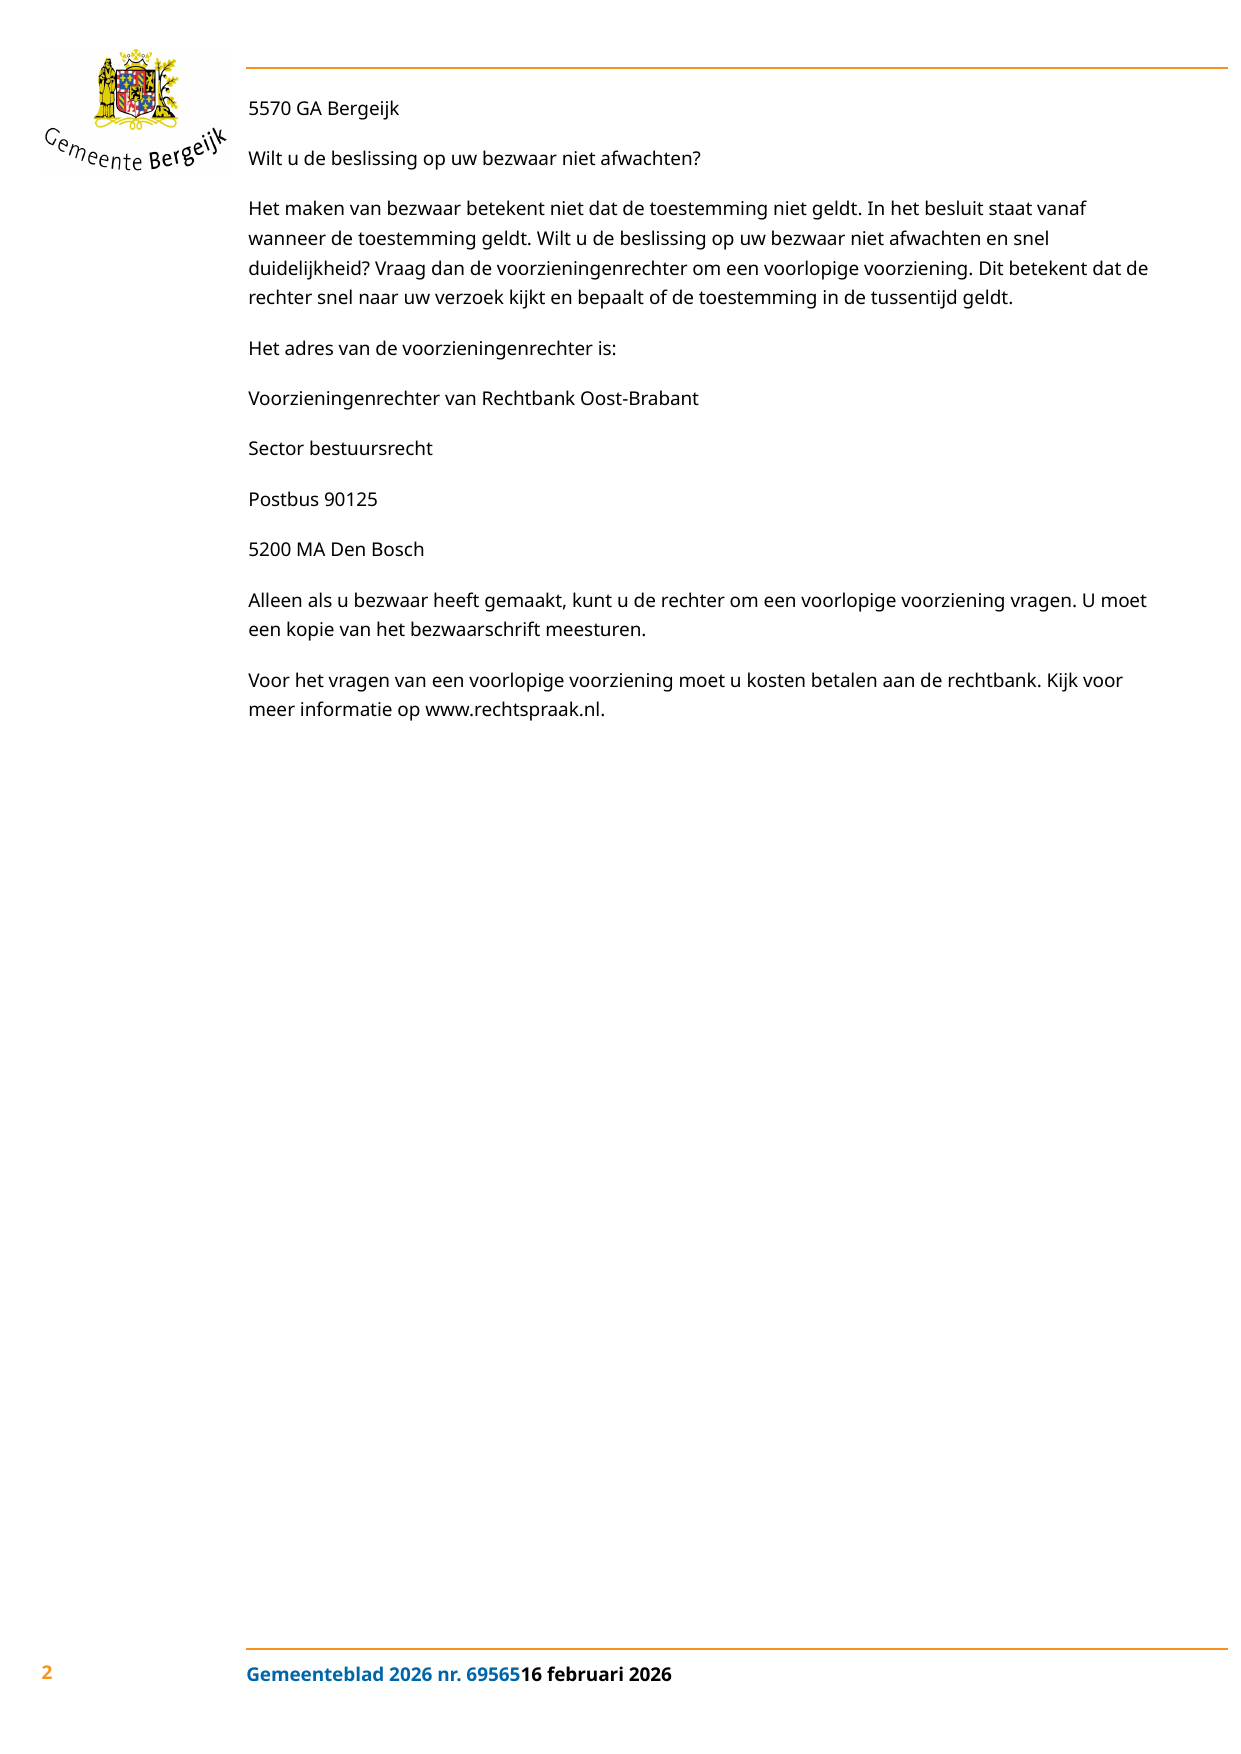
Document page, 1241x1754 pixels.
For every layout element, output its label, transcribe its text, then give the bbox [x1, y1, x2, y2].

text Alleen als u bezwaar heeft gemaakt, kunt u de rechter om een voorlopige voorziening vragen. U moet een kopie van het bezwaarschrift meesturen. [248, 587, 1152, 642]
text Voorzieningenrechter van Rechtbank Oost-Brabant [248, 385, 1152, 411]
text Voor het vragen van een voorlopige voorziening moet u kosten betalen aan de rechtbank. Kijk voor meer informatie op www.rechtspraak.nl. [248, 667, 1152, 722]
text Sector bestuursrecht [248, 436, 1152, 461]
text 5570 GA Bergeijk [248, 95, 1152, 121]
picture [41, 47, 231, 172]
text Postbus 90125 [248, 486, 1152, 512]
text 5200 MA Den Bosch [248, 536, 1152, 562]
text Wilt u de beslissing op uw bezwaar niet afwachten? [248, 145, 1152, 171]
text Het adres van de voorzieningenrechter is: [248, 335, 1152, 361]
text Het maken van bezwaar betekent niet dat de toestemming niet geldt. In het besluit staat vanaf wanneer de toestemming geldt. Wilt u de beslissing op uw bezwaar niet afwachten en snel duidelijkheid? Vraag dan de voorzieningenrechter om een voorlopige voorziening. Dit betekent dat de rechter snel naar uw verzoek kijkt en bepaalt of de toestemming in de tussentijd geldt. [248, 196, 1152, 310]
